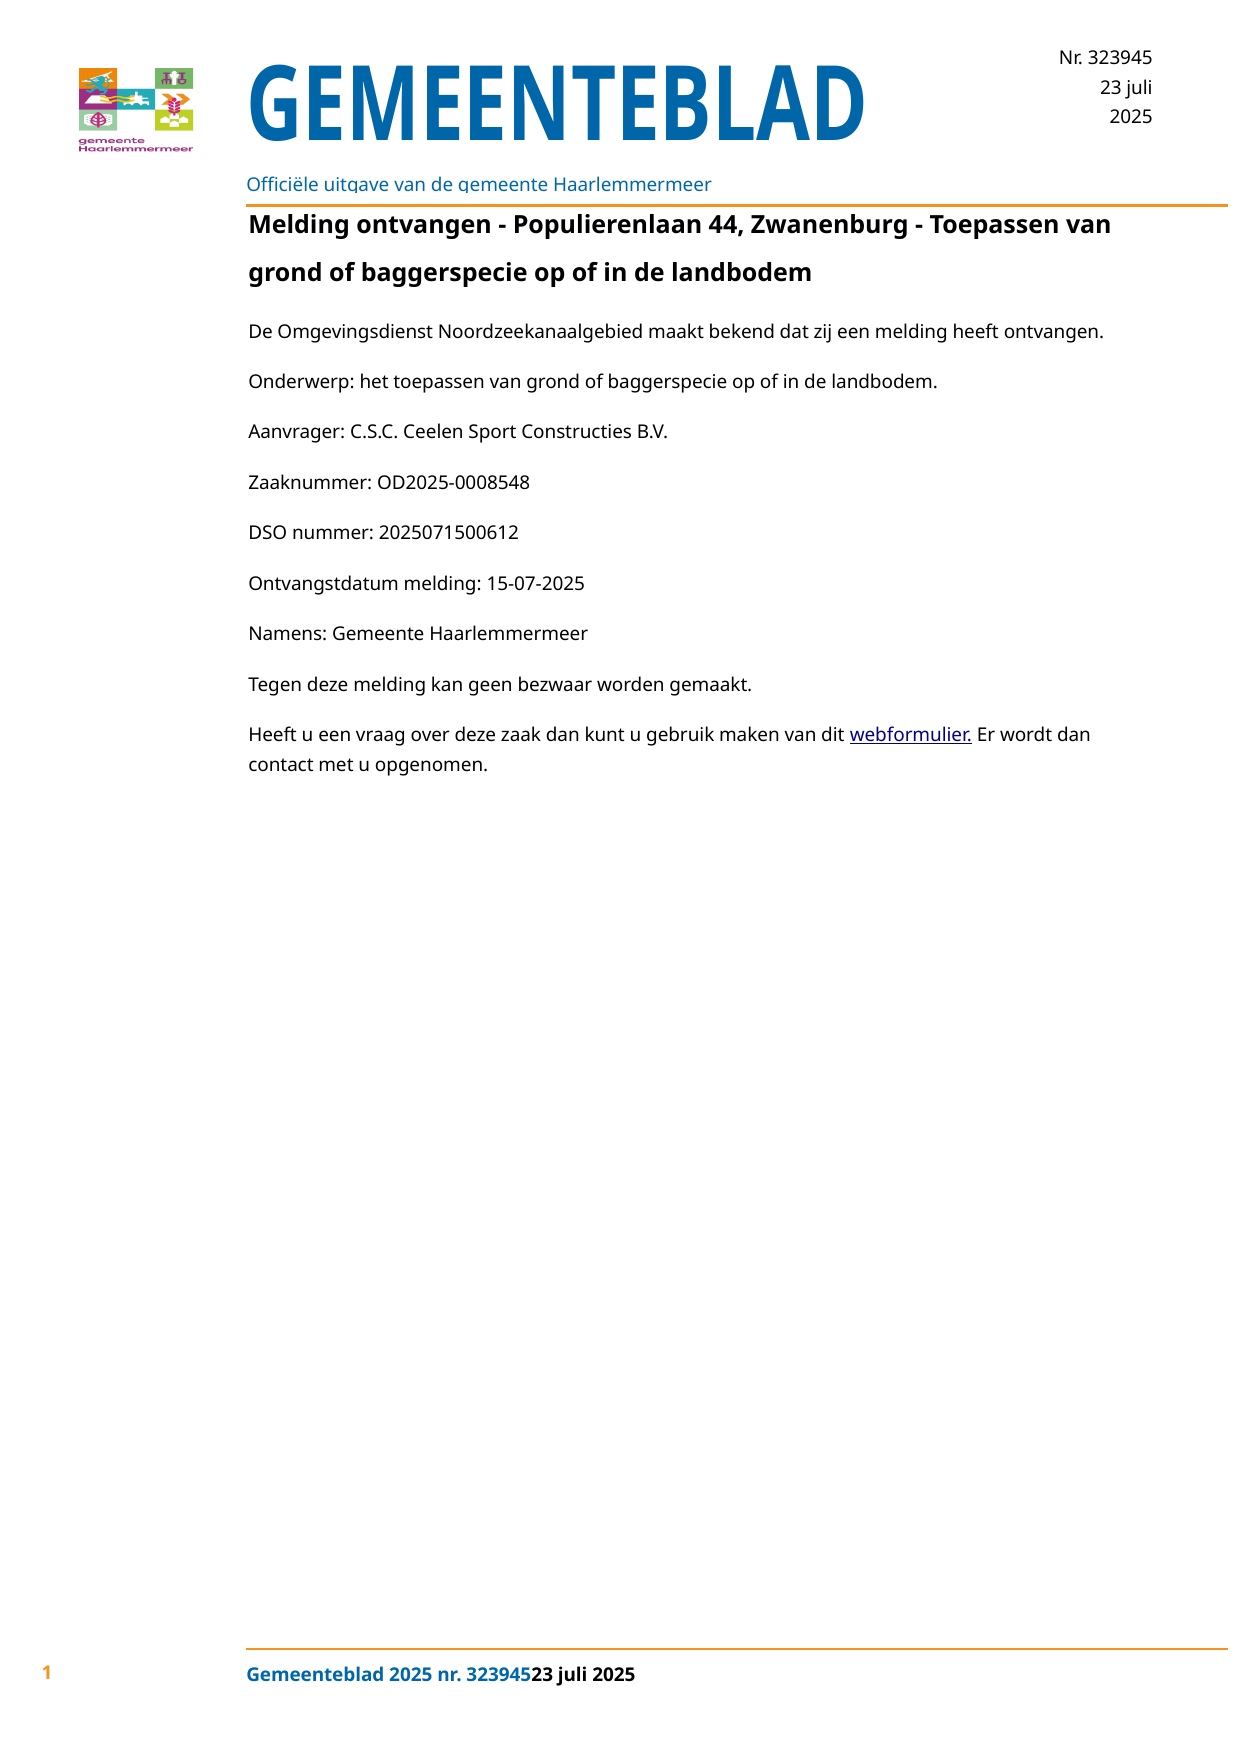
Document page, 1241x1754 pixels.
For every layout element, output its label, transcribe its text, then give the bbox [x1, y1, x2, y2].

text De Omgevingsdienst Noordzeekanaalgebied maakt bekend dat zij een melding heeft ontvangen. [248, 318, 1152, 344]
picture [41, 47, 231, 172]
text Tegen deze melding kan geen bezwaar worden gemaakt. [248, 671, 1152, 697]
text Heeft u een vraag over deze zaak dan kunt u gebruik maken van dit webformulier. Er wordt dan contact met u opgenomen. [248, 721, 1152, 777]
text Ontvangstdatum melding: 15-07-2025 [248, 570, 1152, 596]
text Aanvrager: C.S.C. Ceelen Sport Constructies B.V. [248, 419, 1152, 444]
text Onderwerp: het toepassen van grond of baggerspecie op of in de landbodem. [248, 368, 1152, 394]
text Namens: Gemeente Haarlemmermeer [248, 620, 1152, 646]
text DSO nummer: 2025071500612 [248, 519, 1152, 545]
text Zaaknummer: OD2025-0008548 [248, 469, 1152, 495]
text Melding ontvangen - Populierenlaan 44, Zwanenburg - Toepassen van grond of baggerspecie op of in de landbodem [248, 207, 1152, 288]
